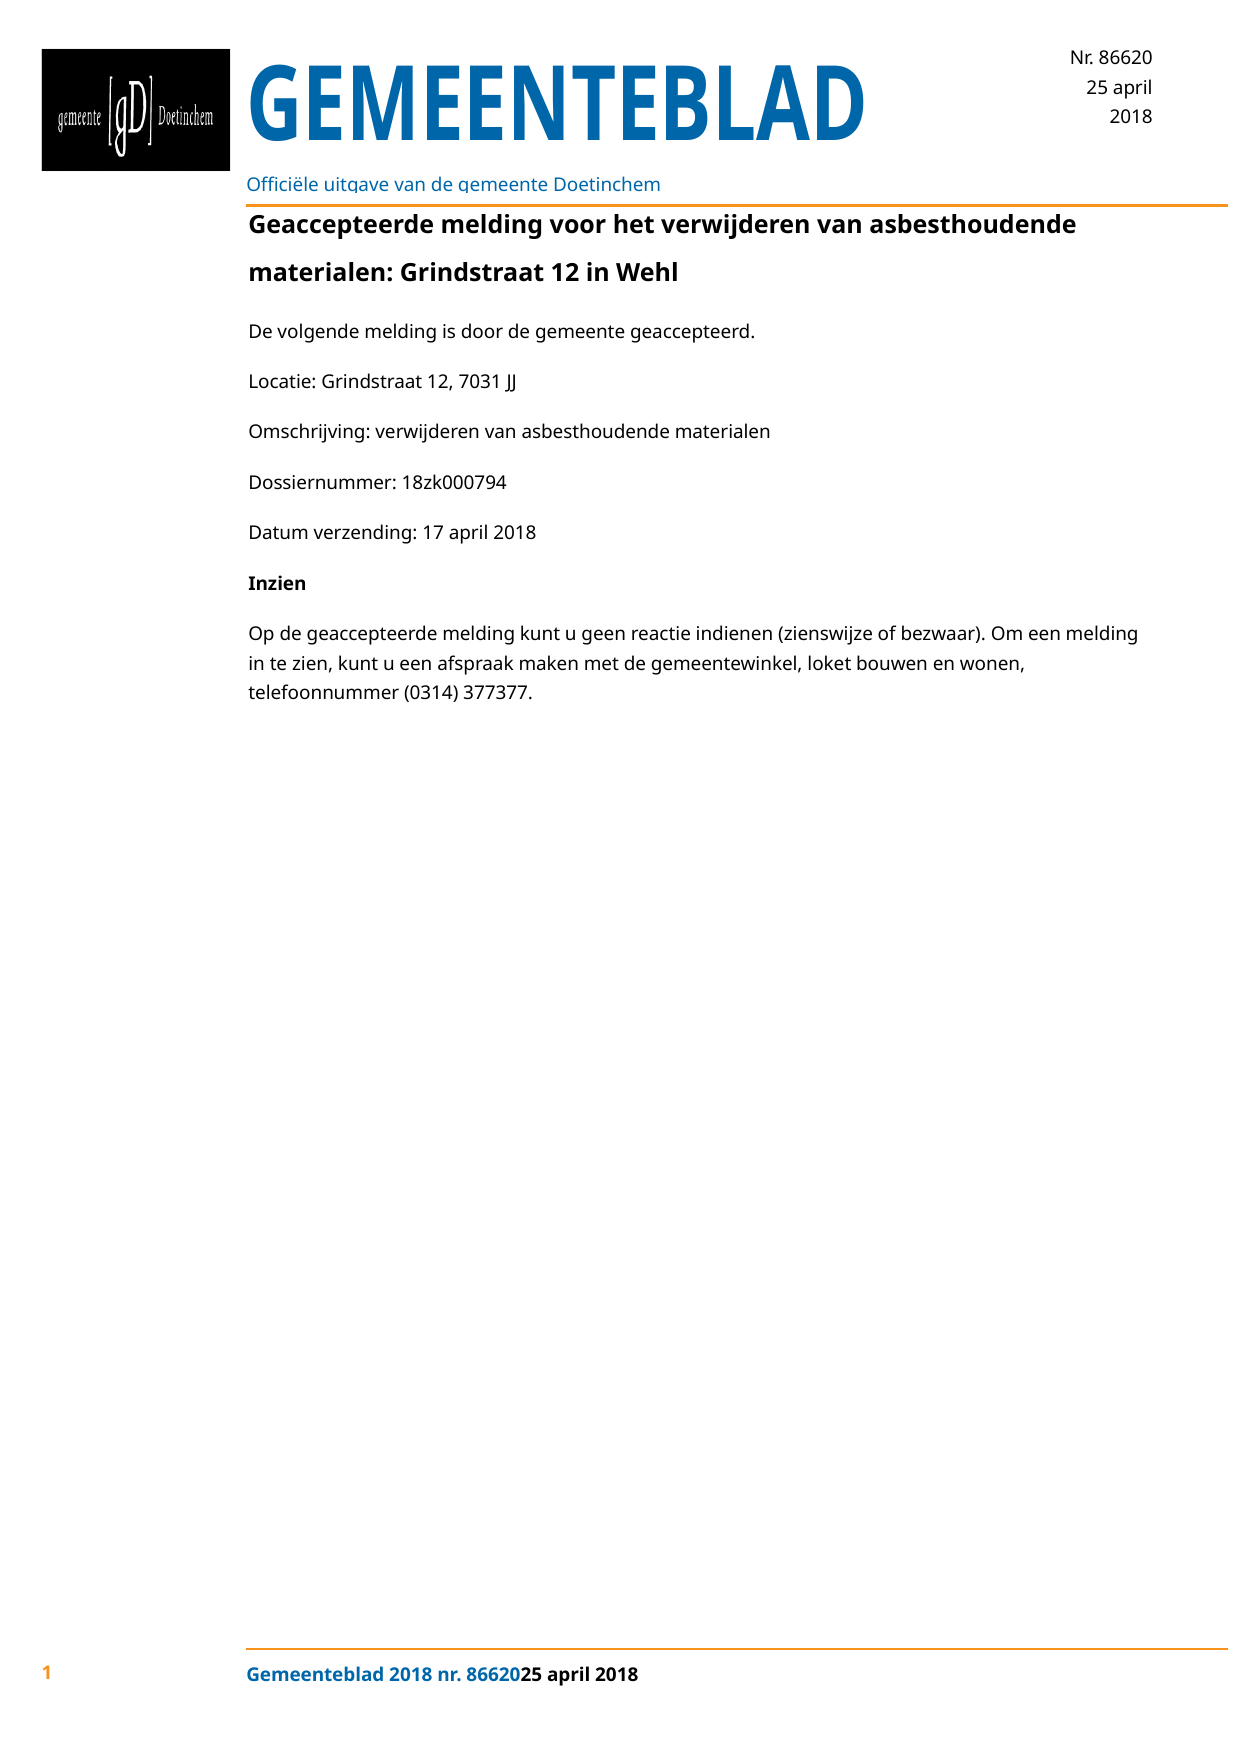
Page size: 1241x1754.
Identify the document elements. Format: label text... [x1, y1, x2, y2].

text De volgende melding is door de gemeente geaccepteerd. [248, 318, 1152, 344]
text Op de geaccepteerde melding kunt u geen reactie indienen (zienswijze of bezwaar). Om een melding in te zien, kunt u een afspraak maken met de gemeentewinkel, loket bouwen en wonen, telefoonnummer (0314) 377377. [248, 620, 1152, 705]
text Locatie: Grindstraat 12, 7031 JJ [248, 368, 1152, 394]
text Inzien [248, 570, 1152, 596]
text Omschrijving: verwijderen van asbesthoudende materialen [248, 419, 1152, 444]
text Dossiernummer: 18zk000794 [248, 469, 1152, 495]
text Geaccepteerde melding voor het verwijderen van asbesthoudende materialen: Grindstraat 12 in Wehl [248, 207, 1152, 288]
picture [41, 47, 231, 172]
text Datum verzending: 17 april 2018 [248, 519, 1152, 545]
